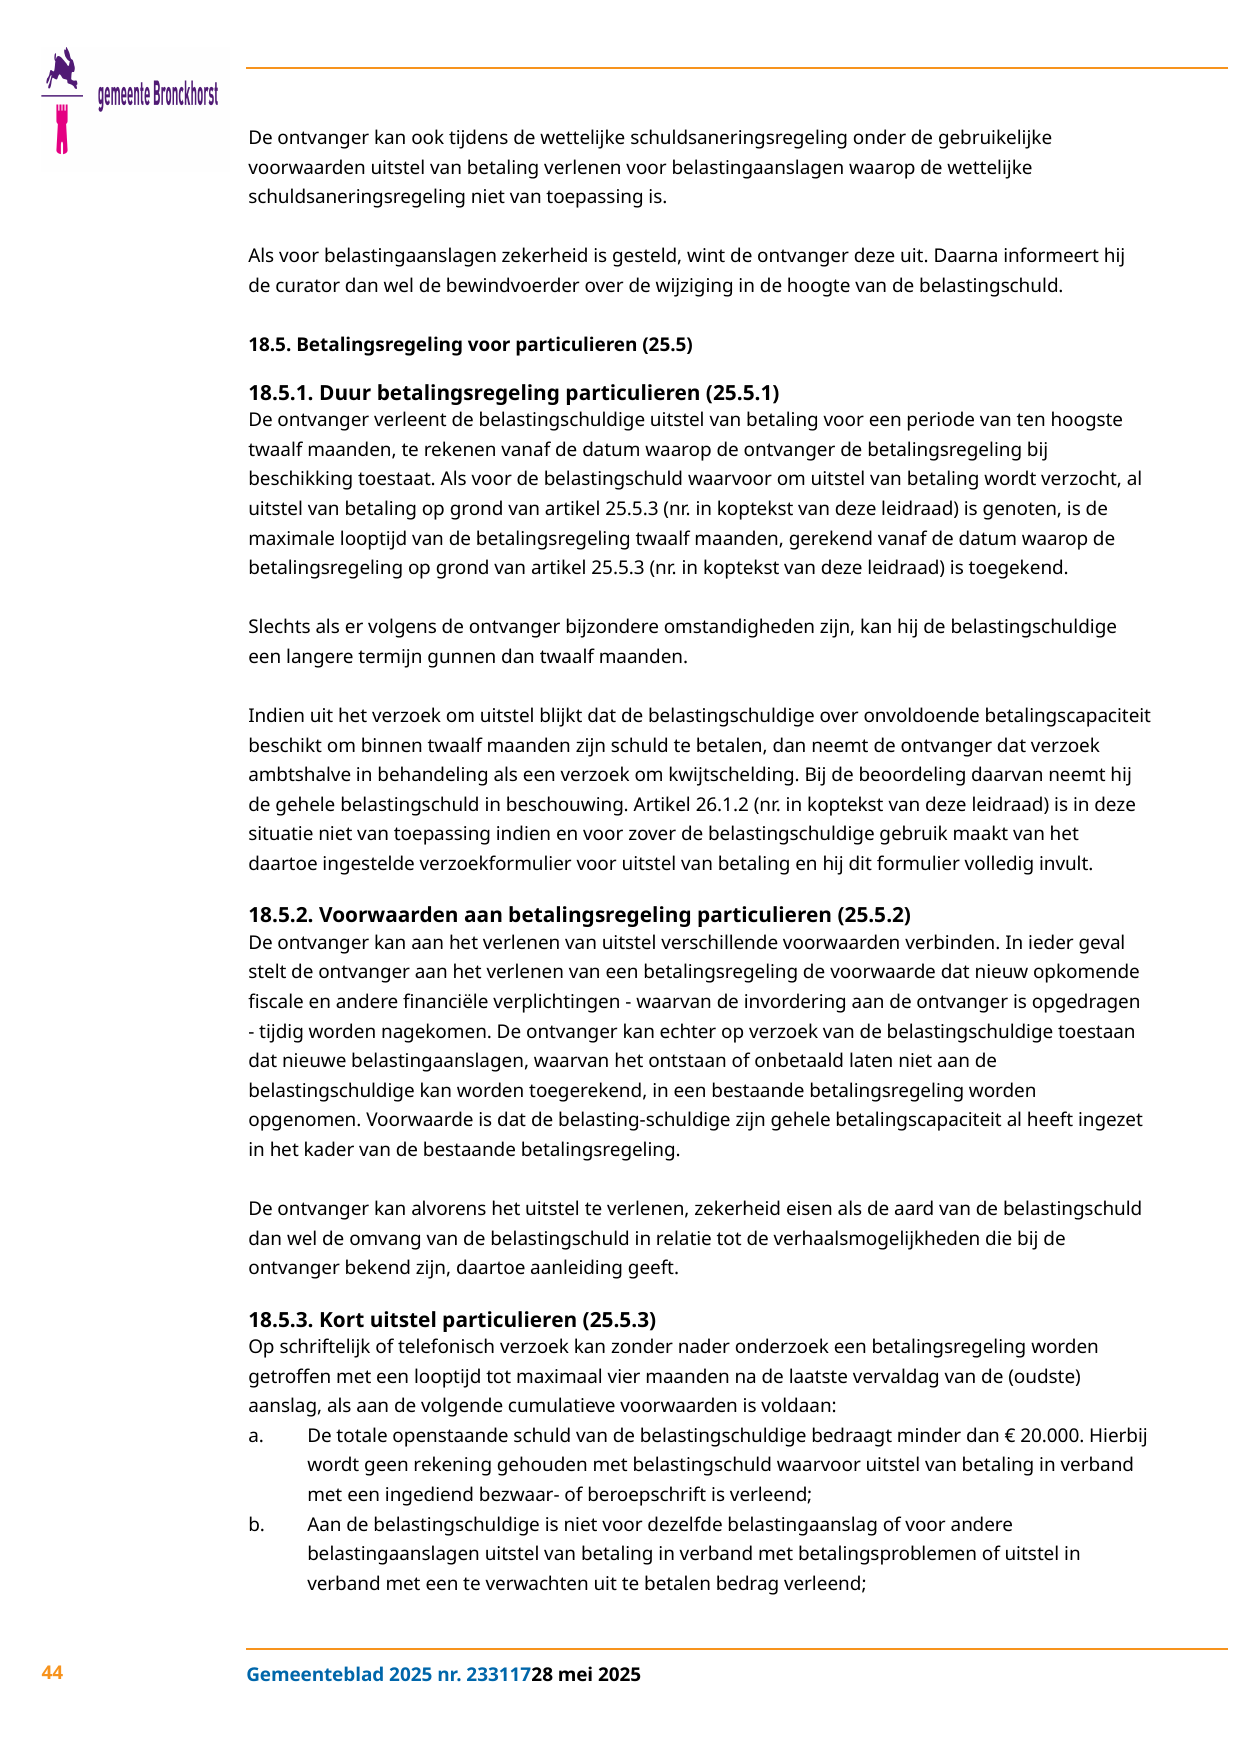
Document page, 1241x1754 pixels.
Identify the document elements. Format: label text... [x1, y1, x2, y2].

text De ontvanger kan aan het verlenen van uitstel verschillende voorwaarden verbinden. In ieder geval stelt de ontvanger aan het verlenen van een betalingsregeling de voorwaarde dat nieuw opkomende fiscale en andere financiële verplichtingen - waarvan de invordering aan de ontvanger is opgedragen - tijdig worden nagekomen. De ontvanger kan echter op verzoek van de belastingschuldige toestaan dat nieuwe belastingaanslagen, waarvan het ontstaan of onbetaald laten niet aan de belastingschuldige kan worden toegerekend, in een bestaande betalingsregeling worden opgenomen. Voorwaarde is dat de belasting-schuldige zijn gehele betalingscapaciteit al heeft ingezet in het kader van de bestaande betalingsregeling. [248, 929, 1152, 1162]
text Indien uit het verzoek om uitstel blijkt dat de belastingschuldige over onvoldoende betalingscapaciteit beschikt om binnen twaalf maanden zijn schuld te betalen, dan neemt de ontvanger dat verzoek ambtshalve in behandeling als een verzoek om kwijtschelding. Bij de beoordeling daarvan neemt hij de gehele belastingschuld in beschouwing. Artikel 26.1.2 (nr. in koptekst van deze leidraad) is in deze situatie niet van toepassing indien en voor zover de belastingschuldige gebruik maakt van het daartoe ingestelde verzoekformulier voor uitstel van betaling en hij dit formulier volledig invult. [248, 702, 1152, 876]
text Slechts als er volgens de ontvanger bijzondere omstandigheden zijn, kan hij de belastingschuldige een langere termijn gunnen dan twaalf maanden. [248, 613, 1152, 669]
text 18.5. Betalingsregeling voor particulieren (25.5) [248, 331, 1152, 357]
text 18.5.3. Kort uitstel particulieren (25.5.3) [248, 1305, 1152, 1333]
text 18.5.2. Voorwaarden aan betalingsregeling particulieren (25.5.2) [248, 901, 1152, 929]
text Als voor belastingaanslagen zekerheid is gesteld, wint de ontvanger deze uit. Daarna informeert hij de curator dan wel de bewindvoerder over de wijziging in de hoogte van de belastingschuld. [248, 243, 1152, 298]
text De ontvanger kan ook tijdens de wettelijke schuldsaneringsregeling onder de gebruikelijke voorwaarden uitstel van betaling verlenen voor belastingaanslagen waarop de wettelijke schuldsaneringsregeling niet van toepassing is. [248, 124, 1152, 209]
text De ontvanger verleent de belastingschuldige uitstel van betaling voor een periode van ten hoogste twaalf maanden, te rekenen vanaf de datum waarop de ontvanger de betalingsregeling bij beschikking toestaat. Als voor de belastingschuld waarvoor om uitstel van betaling wordt verzocht, al uitstel van betaling op grond van artikel 25.5.3 (nr. in koptekst van deze leidraad) is genoten, is de maximale looptijd van de betalingsregeling twaalf maanden, gerekend vanaf de datum waarop de betalingsregeling op grond van artikel 25.5.3 (nr. in koptekst van deze leidraad) is toegekend. [248, 406, 1152, 580]
text 18.5.1. Duur betalingsregeling particulieren (25.5.1) [248, 378, 1152, 406]
text De ontvanger kan alvorens het uitstel te verlenen, zekerheid eisen als de aard van de belastingschuld dan wel de omvang van de belastingschuld in relatie tot de verhaalsmogelijkheden die bij de ontvanger bekend zijn, daartoe aanleiding geeft. [248, 1195, 1152, 1280]
picture [41, 47, 231, 172]
list De totale openstaande schuld van de belastingschuldige bedraagt minder dan € 20.000. Hierbij wordt geen rekening gehouden met belastingschuld waarvoor uitstel van betaling in verband met een ingediend bezwaar- of beroepschrift is verleend; [248, 1422, 1152, 1507]
list Aan de belastingschuldige is niet voor dezelfde belastingaanslag of voor andere belastingaanslagen uitstel van betaling in verband met betalingsproblemen of uitstel in verband met een te verwachten uit te betalen bedrag verleend; [248, 1511, 1152, 1596]
text Op schriftelijk of telefonisch verzoek kan zonder nader onderzoek een betalingsregeling worden getroffen met een looptijd tot maximaal vier maanden na de laatste vervaldag van de (oudste) aanslag, als aan de volgende cumulatieve voorwaarden is voldaan: [248, 1333, 1152, 1418]
